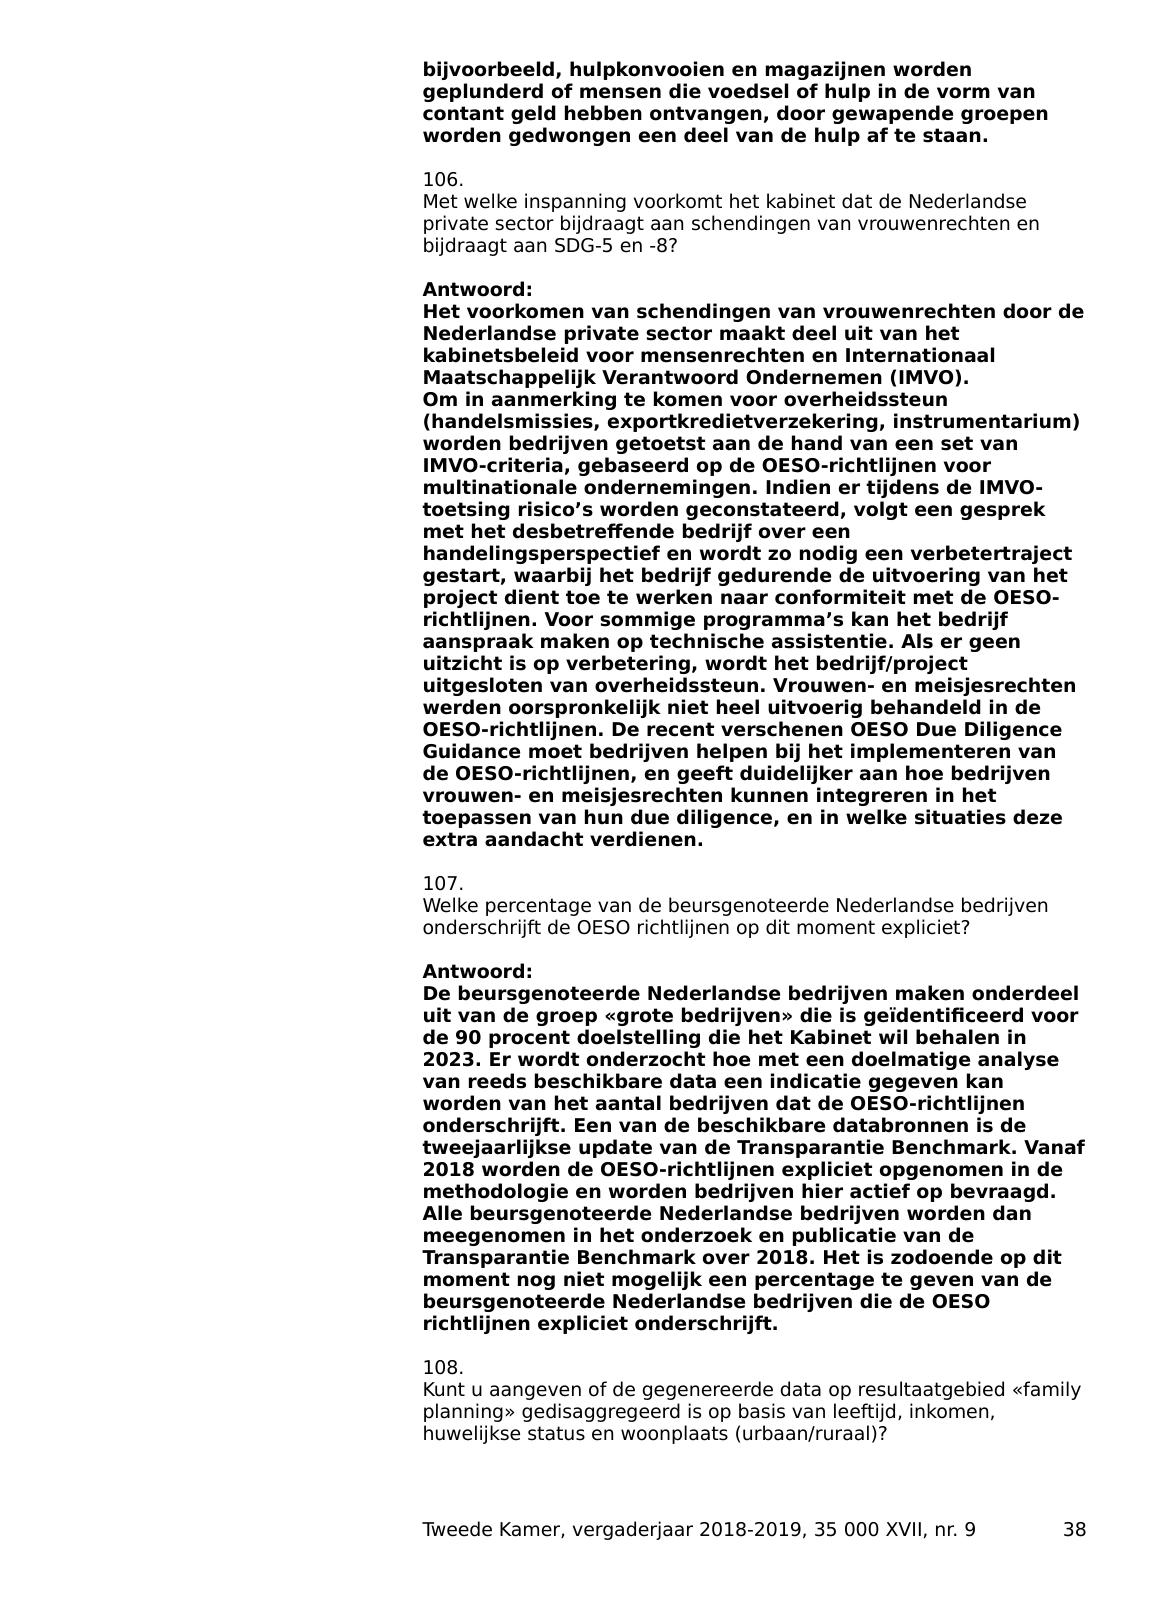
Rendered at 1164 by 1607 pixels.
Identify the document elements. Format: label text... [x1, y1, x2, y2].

text De beursgenoteerde Nederlandse bedrijven maken onderdeel uit van de groep «grote bedrijven» die is geïdentificeerd voor de 90 procent doelstelling die het Kabinet wil behalen in 2023. Er wordt onderzocht hoe met een doelmatige analyse van reeds beschikbare data een indicatie gegeven kan worden van het aantal bedrijven dat de OESO-richtlijnen onderschrijft. Een van de beschikbare databronnen is de tweejaarlijkse update van de Transparantie Benchmark. Vanaf 2018 worden de OESO-richtlijnen expliciet opgenomen in de methodologie en worden bedrijven hier actief op bevraagd. Alle beursgenoteerde Nederlandse bedrijven worden dan meegenomen in het onderzoek en publicatie van de Transparantie Benchmark over 2018. Het is zodoende op dit moment nog niet mogelijk een percentage te geven van de beursgenoteerde Nederlandse bedrijven die de OESO richtlijnen expliciet onderschrijft. [422, 983, 1087, 1335]
text Antwoord: [422, 279, 1087, 301]
text Om in aanmerking te komen voor overheidssteun (handelsmissies, exportkredietverzekering, instrumentarium) worden bedrijven getoetst aan de hand van een set van IMVO-criteria, gebaseerd op de OESO-richtlijnen voor multinationale ondernemingen. Indien er tijdens de IMVO-toetsing risico’s worden geconstateerd, volgt een gesprek met het desbetreffende bedrijf over een handelingsperspectief en wordt zo nodig een verbetertraject gestart, waarbij het bedrijf gedurende de uitvoering van het project dient toe te werken naar conformiteit met de OESO-richtlijnen. Voor sommige programma’s kan het bedrijf aanspraak maken op technische assistentie. Als er geen uitzicht is op verbetering, wordt het bedrijf/project uitgesloten van overheidssteun. Vrouwen- en meisjesrechten werden oorspronkelijk niet heel uitvoerig behandeld in de OESO-richtlijnen. De recent verschenen OESO Due Diligence Guidance moet bedrijven helpen bij het implementeren van de OESO-richtlijnen, en geeft duidelijker aan hoe bedrijven vrouwen- en meisjesrechten kunnen integreren in het toepassen van hun due diligence, en in welke situaties deze extra aandacht verdienen. [422, 389, 1087, 851]
text 106. [422, 169, 1087, 191]
text Kunt u aangeven of de gegenereerde data op resultaatgebied «family planning» gedisaggregeerd is op basis van leeftijd, inkomen, huwelijkse status en woonplaats (urbaan/ruraal)? [422, 1379, 1087, 1445]
text 108. [422, 1357, 1087, 1379]
text Met welke inspanning voorkomt het kabinet dat de Nederlandse private sector bijdraagt aan schendingen van vrouwenrechten en bijdraagt aan SDG-5 en -8? [422, 191, 1087, 257]
text 107. [422, 873, 1087, 895]
text Welke percentage van de beursgenoteerde Nederlandse bedrijven onderschrijft de OESO richtlijnen op dit moment expliciet? [422, 895, 1087, 939]
text Antwoord: [422, 961, 1087, 983]
text bijvoorbeeld, hulpkonvooien en magazijnen worden geplunderd of mensen die voedsel of hulp in de vorm van contant geld hebben ontvangen, door gewapende groepen worden gedwongen een deel van de hulp af te staan. [422, 59, 1087, 147]
text Het voorkomen van schendingen van vrouwenrechten door de Nederlandse private sector maakt deel uit van het kabinetsbeleid voor mensenrechten en Internationaal Maatschappelijk Verantwoord Ondernemen (IMVO). [422, 301, 1087, 389]
